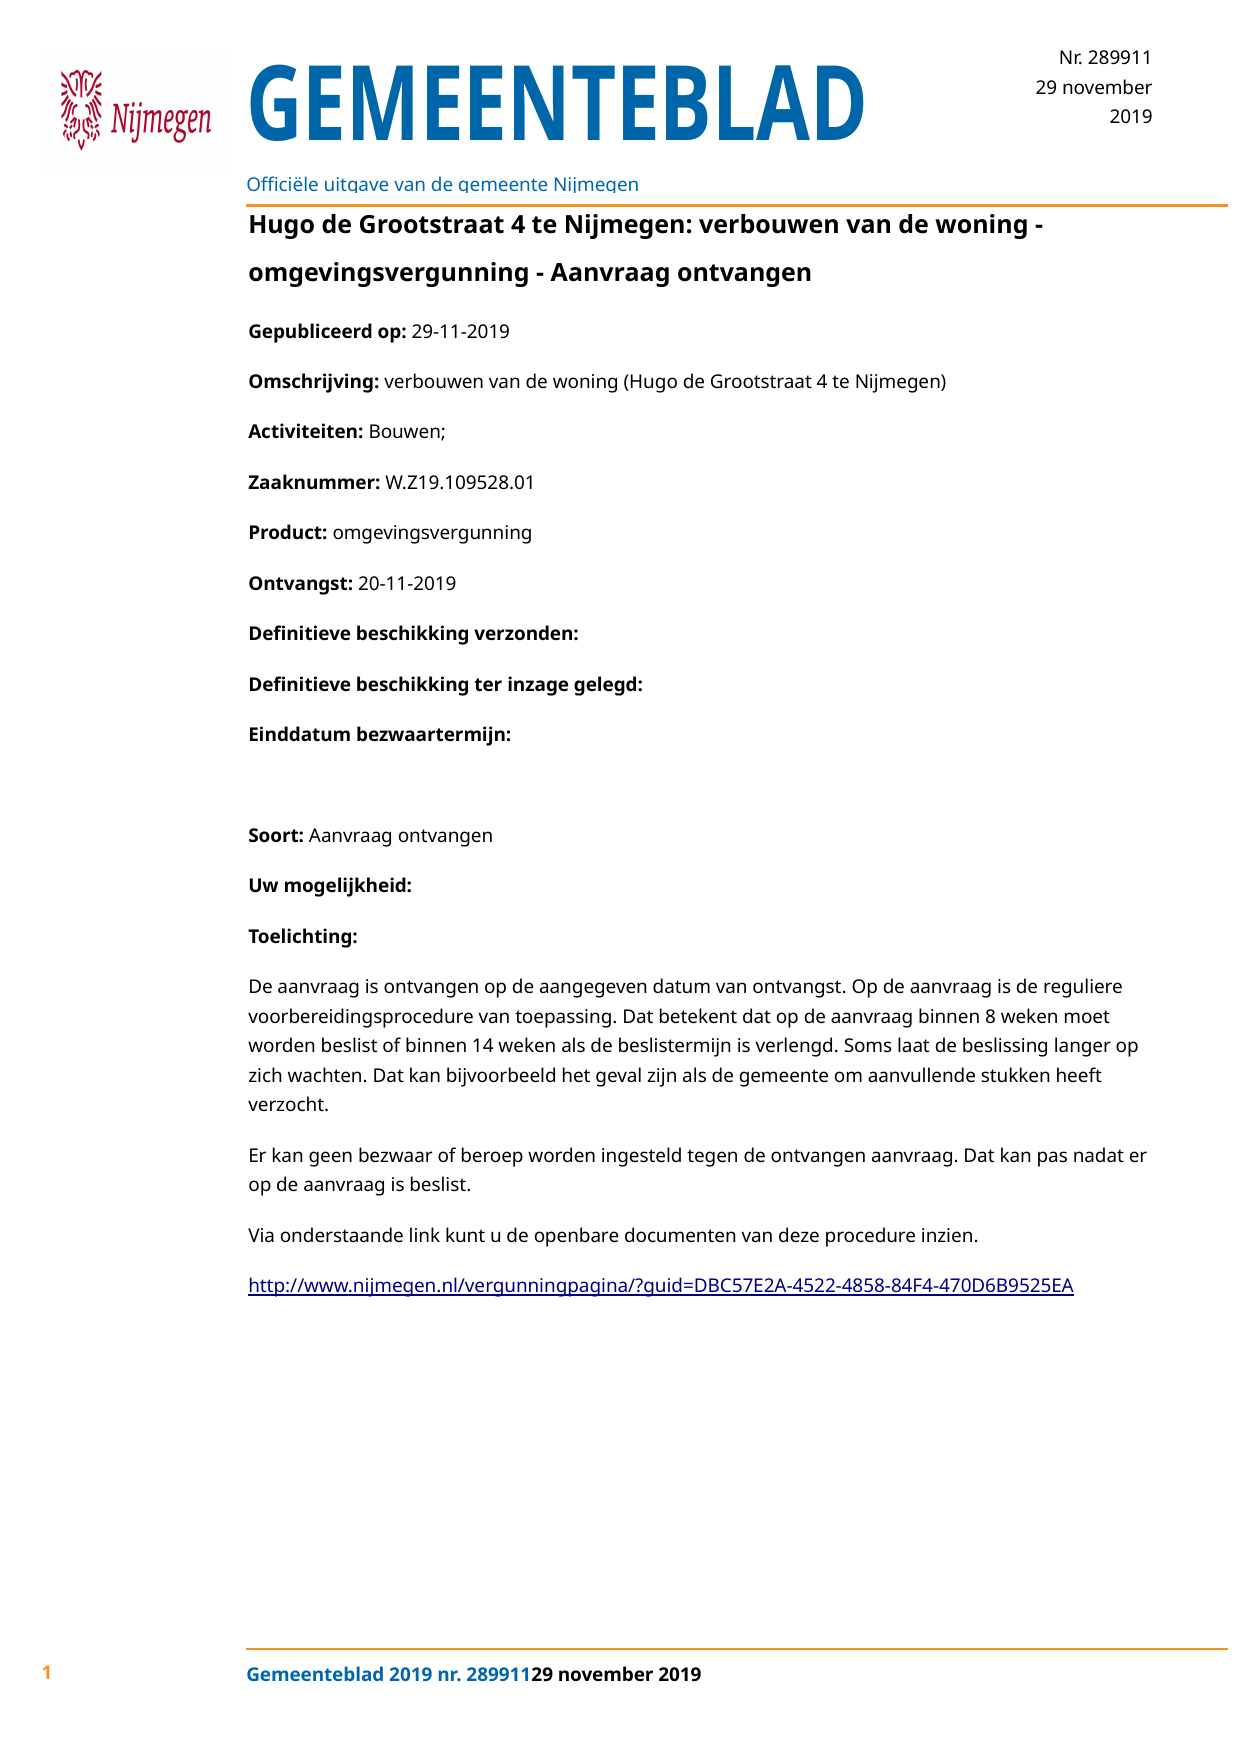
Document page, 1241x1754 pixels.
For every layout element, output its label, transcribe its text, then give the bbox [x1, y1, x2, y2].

text Via onderstaande link kunt u de openbare documenten van deze procedure inzien. [248, 1222, 1152, 1248]
text Er kan geen bezwaar of beroep worden ingesteld tegen de ontvangen aanvraag. Dat kan pas nadat er op de aanvraag is beslist. [248, 1142, 1152, 1197]
text Einddatum bezwaartermijn: [248, 721, 1152, 747]
text Soort: Aanvraag ontvangen [248, 822, 1152, 848]
text Definitieve beschikking ter inzage gelegd: [248, 671, 1152, 697]
text Product: omgevingsvergunning [248, 519, 1152, 545]
text Zaaknummer: W.Z19.109528.01 [248, 469, 1152, 495]
text http://www.nijmegen.nl/vergunningpagina/?guid=DBC57E2A-4522-4858-84F4-470D6B9525EA [248, 1272, 1152, 1298]
text Gepubliceerd op: 29-11-2019 [248, 318, 1152, 344]
text Activiteiten: Bouwen; [248, 419, 1152, 444]
text Uw mogelijkheid: [248, 872, 1152, 898]
text Definitieve beschikking verzonden: [248, 620, 1152, 646]
text Toelichting: [248, 923, 1152, 949]
picture [41, 47, 231, 172]
text Hugo de Grootstraat 4 te Nijmegen: verbouwen van de woning - omgevingsvergunning - Aanvraag ontvangen [248, 207, 1152, 288]
text Omschrijving: verbouwen van de woning (Hugo de Grootstraat 4 te Nijmegen) [248, 368, 1152, 394]
text Ontvangst: 20-11-2019 [248, 570, 1152, 596]
text De aanvraag is ontvangen op de aangegeven datum van ontvangst. Op de aanvraag is de reguliere voorbereidingsprocedure van toepassing. Dat betekent dat op de aanvraag binnen 8 weken moet worden beslist of binnen 14 weken als de beslistermijn is verlengd. Soms laat de beslissing langer op zich wachten. Dat kan bijvoorbeeld het geval zijn als de gemeente om aanvullende stukken heeft verzocht. [248, 973, 1152, 1117]
